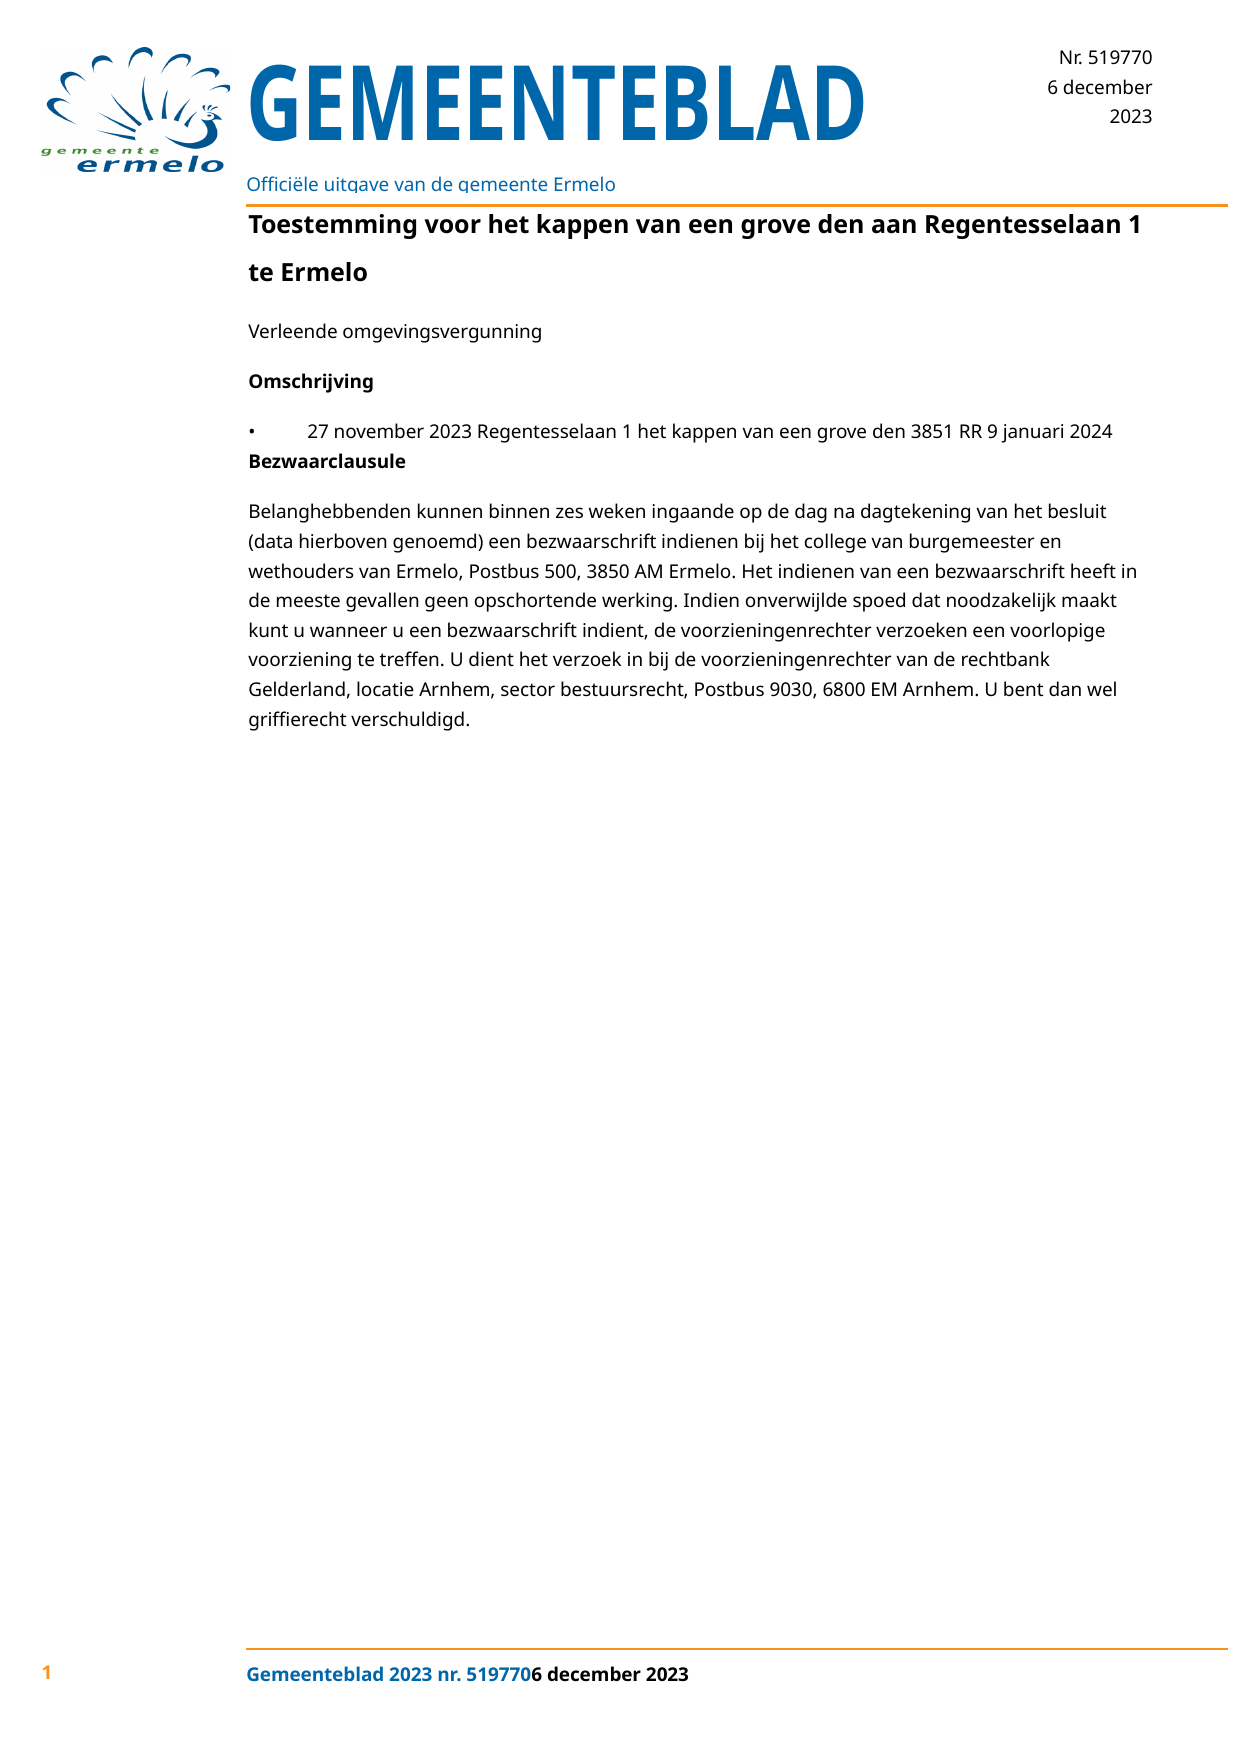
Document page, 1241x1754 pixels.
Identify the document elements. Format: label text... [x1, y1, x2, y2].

picture [41, 47, 231, 172]
text Toestemming voor het kappen van een grove den aan Regentesselaan 1 te Ermelo [248, 207, 1152, 288]
text Omschrijving [248, 368, 1152, 394]
text Bezwaarclausule [248, 448, 1152, 474]
text Belanghebbenden kunnen binnen zes weken ingaande op de dag na dagtekening van het besluit (data hierboven genoemd) een bezwaarschrift indienen bij het college van burgemeester en wethouders van Ermelo, Postbus 500, 3850 AM Ermelo. Het indienen van een bezwaarschrift heeft in de meeste gevallen geen opschortende werking. Indien onverwijlde spoed dat noodzakelijk maakt kunt u wanneer u een bezwaarschrift indient, de voorzieningenrechter verzoeken een voorlopige voorziening te treffen. U dient het verzoek in bij de voorzieningenrechter van de rechtbank Gelderland, locatie Arnhem, sector bestuursrecht, Postbus 9030, 6800 EM Arnhem. U bent dan wel griffierecht verschuldigd. [248, 499, 1152, 732]
list 27 november 2023 Regentesselaan 1 het kappen van een grove den 3851 RR 9 januari 2024 [248, 419, 1152, 444]
text Verleende omgevingsvergunning [248, 318, 1152, 344]
